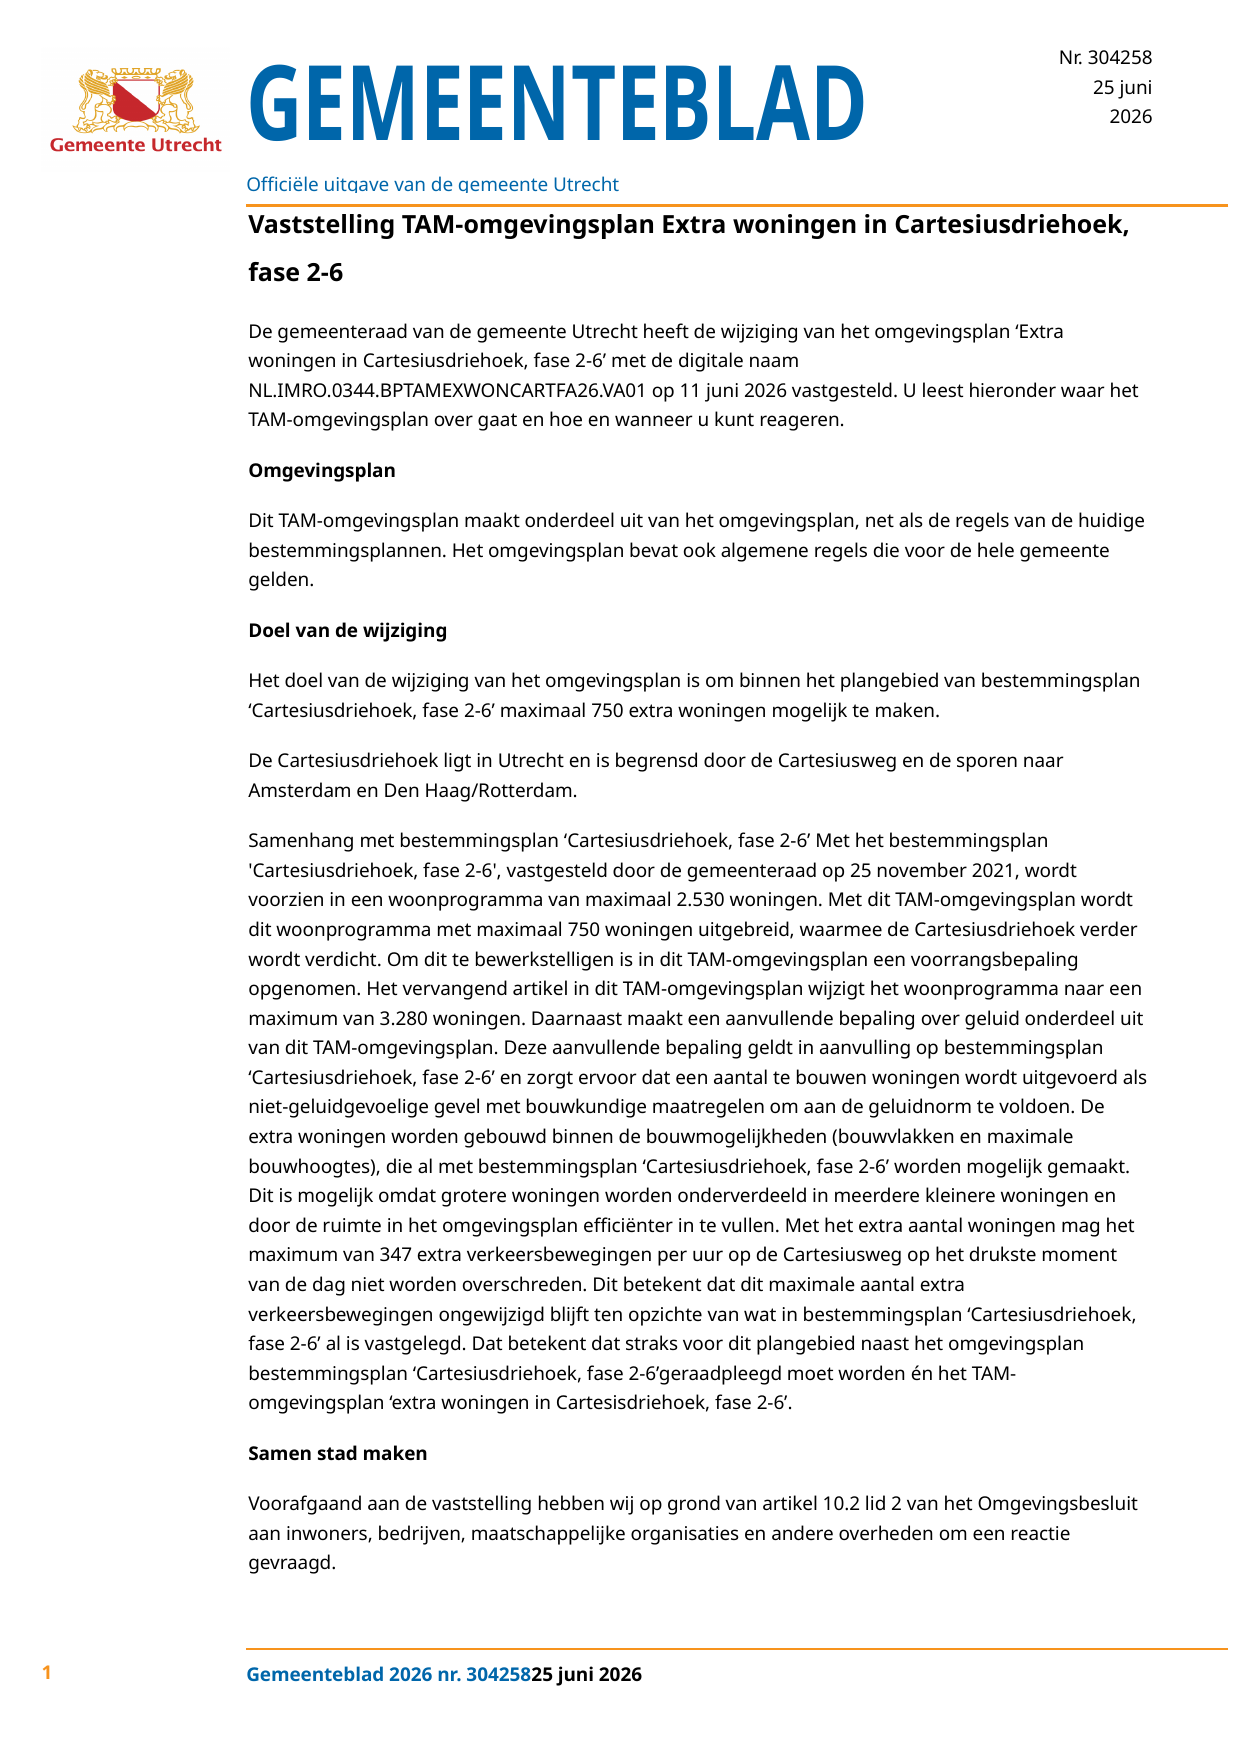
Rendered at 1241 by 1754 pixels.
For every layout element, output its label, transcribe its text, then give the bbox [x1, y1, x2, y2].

text Vaststelling TAM-omgevingsplan Extra woningen in Cartesiusdriehoek, fase 2-6 [248, 207, 1152, 288]
text De gemeenteraad van de gemeente Utrecht heeft de wijziging van het omgevingsplan ‘Extra woningen in Cartesiusdriehoek, fase 2-6’ met de digitale naam NL.IMRO.0344.BPTAMEXWONCARTFA26.VA01 op 11 juni 2026 vastgesteld. U leest hieronder waar het TAM-omgevingsplan over gaat en hoe en wanneer u kunt reageren. [248, 318, 1152, 432]
text Samenhang met bestemmingsplan ‘Cartesiusdriehoek, fase 2-6’ Met het bestemmingsplan 'Cartesiusdriehoek, fase 2-6', vastgesteld door de gemeenteraad op 25 november 2021, wordt voorzien in een woonprogramma van maximaal 2.530 woningen. Met dit TAM-omgevingsplan wordt dit woonprogramma met maximaal 750 woningen uitgebreid, waarmee de Cartesiusdriehoek verder wordt verdicht. Om dit te bewerkstelligen is in dit TAM-omgevingsplan een voorrangsbepaling opgenomen. Het vervangend artikel in dit TAM-omgevingsplan wijzigt het woonprogramma naar een maximum van 3.280 woningen. Daarnaast maakt een aanvullende bepaling over geluid onderdeel uit van dit TAM-omgevingsplan. Deze aanvullende bepaling geldt in aanvulling op bestemmingsplan ‘Cartesiusdriehoek, fase 2-6’ en zorgt ervoor dat een aantal te bouwen woningen wordt uitgevoerd als niet-geluidgevoelige gevel met bouwkundige maatregelen om aan de geluidnorm te voldoen. De extra woningen worden gebouwd binnen de bouwmogelijkheden (bouwvlakken en maximale bouwhoogtes), die al met bestemmingsplan ‘Cartesiusdriehoek, fase 2-6’ worden mogelijk gemaakt. Dit is mogelijk omdat grotere woningen worden onderverdeeld in meerdere kleinere woningen en door de ruimte in het omgevingsplan efficiënter in te vullen. Met het extra aantal woningen mag het maximum van 347 extra verkeersbewegingen per uur op de Cartesiusweg op het drukste moment van de dag niet worden overschreden. Dit betekent dat dit maximale aantal extra verkeersbewegingen ongewijzigd blijft ten opzichte van wat in bestemmingsplan ‘Cartesiusdriehoek, fase 2-6’ al is vastgelegd. Dat betekent dat straks voor dit plangebied naast het omgevingsplan bestemmingsplan ‘Cartesiusdriehoek, fase 2-6’geraadpleegd moet worden én het TAM-omgevingsplan ‘extra woningen in Cartesisdriehoek, fase 2-6’. [248, 827, 1152, 1415]
text Dit TAM-omgevingsplan maakt onderdeel uit van het omgevingsplan, net als de regels van de huidige bestemmingsplannen. Het omgevingsplan bevat ook algemene regels die voor de hele gemeente gelden. [248, 507, 1152, 592]
text Omgevingsplan [248, 457, 1152, 483]
text De Cartesiusdriehoek ligt in Utrecht en is begrensd door de Cartesiusweg en de sporen naar Amsterdam en Den Haag/Rotterdam. [248, 747, 1152, 803]
text Het doel van de wijziging van het omgevingsplan is om binnen het plangebied van bestemmingsplan ‘Cartesiusdriehoek, fase 2-6’ maximaal 750 extra woningen mogelijk te maken. [248, 667, 1152, 723]
picture [41, 47, 231, 172]
text Samen stad maken [248, 1440, 1152, 1466]
text Voorafgaand aan de vaststelling hebben wij op grond van artikel 10.2 lid 2 van het Omgevingsbesluit aan inwoners, bedrijven, maatschappelijke organisaties en andere overheden om een reactie gevraagd. [248, 1490, 1152, 1575]
text Doel van de wijziging [248, 617, 1152, 643]
